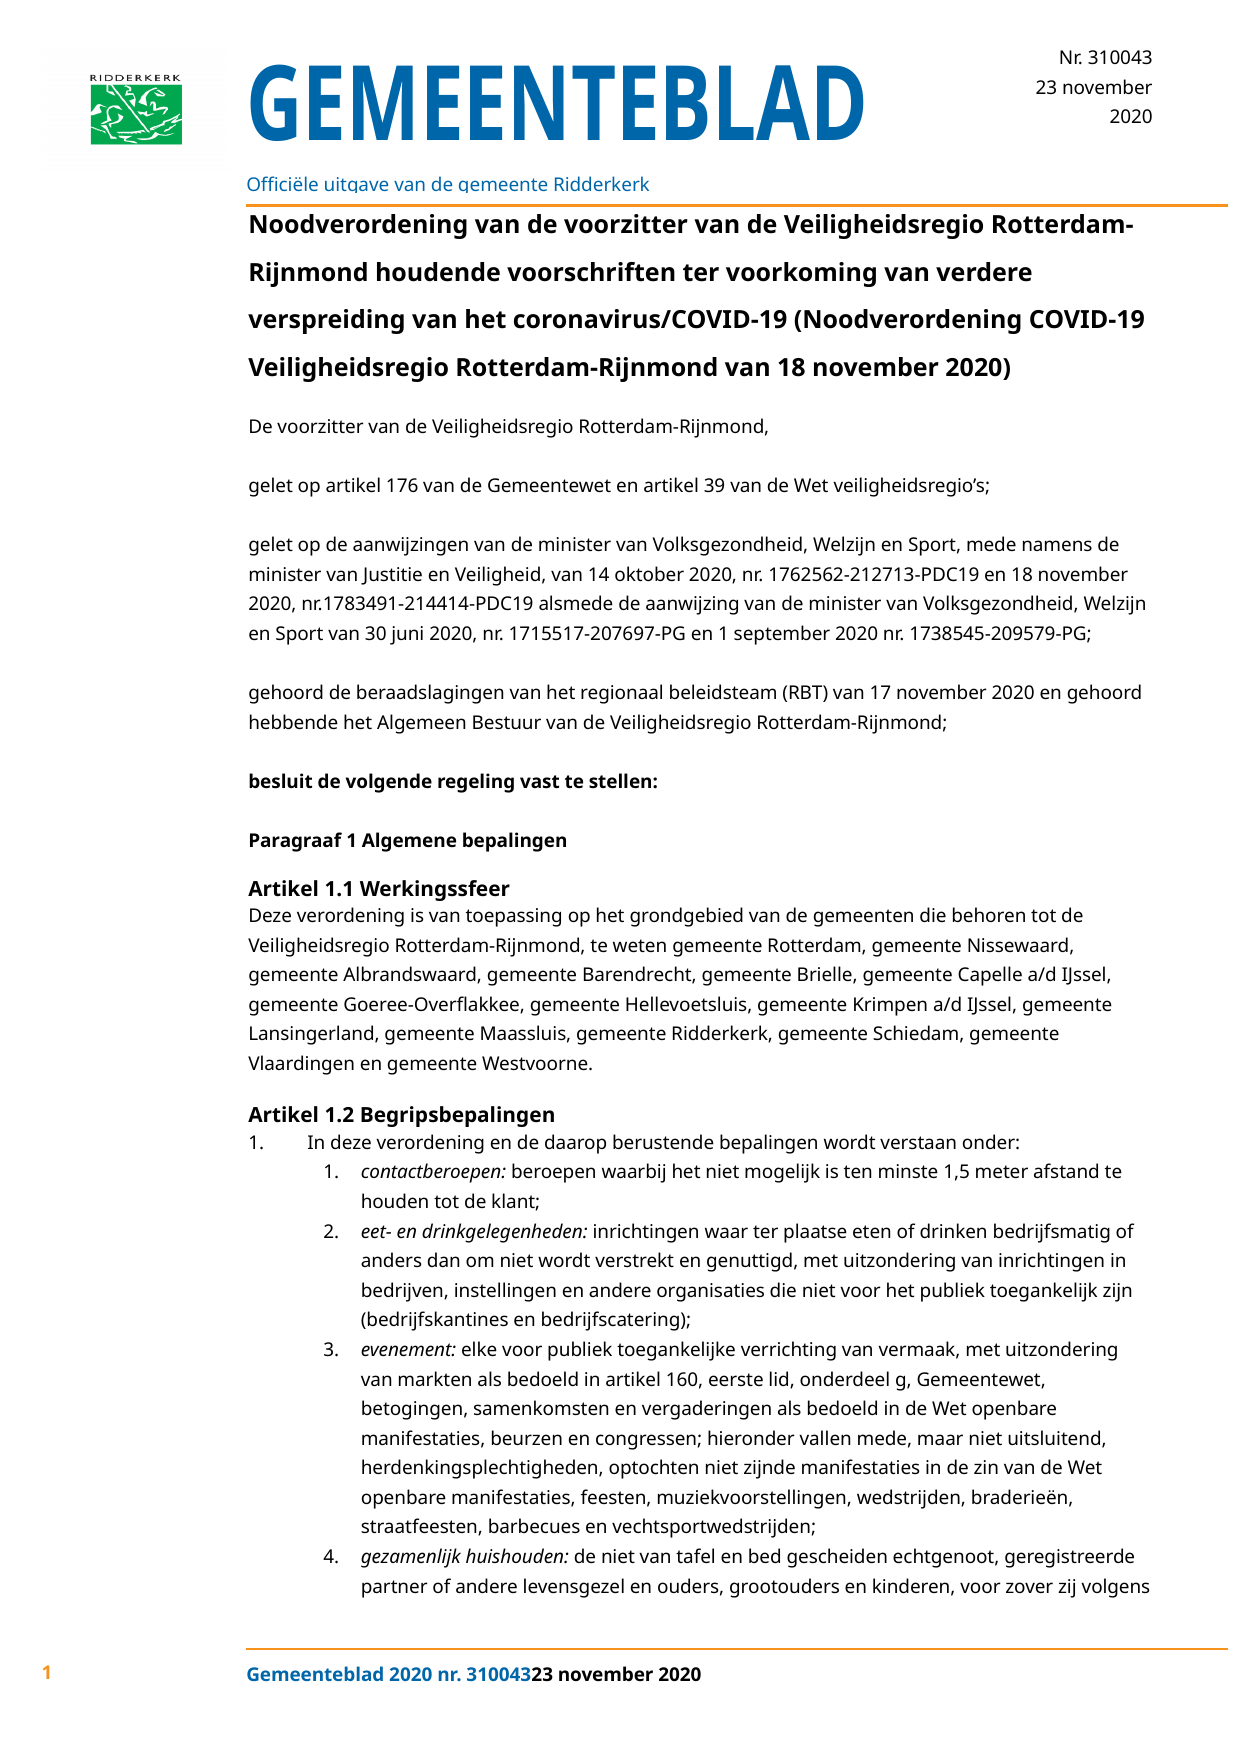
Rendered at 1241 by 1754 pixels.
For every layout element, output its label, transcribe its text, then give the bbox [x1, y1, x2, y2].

text gelet op artikel 176 van de Gemeentewet en artikel 39 van de Wet veiligheidsregio’s; [248, 472, 1152, 498]
text besluit de volgende regeling vast te stellen: [248, 768, 1152, 794]
picture [41, 47, 231, 172]
text Artikel 1.1 Werkingssfeer [248, 874, 1152, 902]
text Artikel 1.2 Begripsbepalingen [248, 1101, 1152, 1129]
text Deze verordening is van toepassing op het grondgebied van de gemeenten die behoren tot de Veiligheidsregio Rotterdam-Rijnmond, te weten gemeente Rotterdam, gemeente Nissewaard, gemeente Albrandswaard, gemeente Barendrecht, gemeente Brielle, gemeente Capelle a/d IJssel, gemeente Goeree-Overflakkee, gemeente Hellevoetsluis, gemeente Krimpen a/d IJssel, gemeente [248, 902, 1152, 1017]
text Lansingerland, gemeente Maassluis, gemeente Ridderkerk, gemeente Schiedam, gemeente Vlaardingen en gemeente Westvoorne. [248, 1021, 1152, 1076]
list contactberoepen: beroepen waarbij het niet mogelijk is ten minste 1,5 meter afstand te houden tot de klant; [323, 1159, 1152, 1214]
list evenement: elke voor publiek toegankelijke verrichting van vermaak, met uitzondering van markten als bedoeld in artikel 160, eerste lid, onderdeel g, Gemeentewet, betogingen, samenkomsten en vergaderingen als bedoeld in de Wet openbare manifestaties, beurzen en congressen; hieronder vallen mede, maar niet uitsluitend, herdenkingsplechtigheden, optochten niet zijnde manifestaties in de zin van de Wet openbare manifestaties, feesten, muziekvoorstellingen, wedstrijden, braderieën, straatfeesten, barbecues en vechtsportwedstrijden; [323, 1336, 1152, 1539]
list eet- en drinkgelegenheden: inrichtingen waar ter plaatse eten of drinken bedrijfsmatig of anders dan om niet wordt verstrekt en genuttigd, met uitzondering van inrichtingen in bedrijven, instellingen en andere organisaties die niet voor het publiek toegankelijk zijn (bedrijfskantines en bedrijfscatering); [323, 1218, 1152, 1332]
text Paragraaf 1 Algemene bepalingen [248, 827, 1152, 853]
text Noodverordening van de voorzitter van de Veiligheidsregio Rotterdam-Rijnmond houdende voorschriften ter voorkoming van verdere verspreiding van het coronavirus/COVID-19 (Noodverordening COVID-19 Veiligheidsregio Rotterdam-Rijnmond van 18 november 2020) [248, 207, 1152, 384]
list In deze verordening en de daarop berustende bepalingen wordt verstaan onder: [248, 1129, 1152, 1155]
text gelet op de aanwijzingen van de minister van Volksgezondheid, Welzijn en Sport, mede namens de minister van Justitie en Veiligheid, van 14 oktober 2020, nr. 1762562-212713-PDC19 en 18 november 2020, nr.1783491-214414-PDC19 alsmede de aanwijzing van de minister van Volksgezondheid, Welzijn en Sport van 30 juni 2020, nr. 1715517-207697-PG en 1 september 2020 nr. 1738545-209579-PG; [248, 531, 1152, 646]
text gehoord de beraadslagingen van het regionaal beleidsteam (RBT) van 17 november 2020 en gehoord hebbende het Algemeen Bestuur van de Veiligheidsregio Rotterdam-Rijnmond; [248, 679, 1152, 735]
list gezamenlijk huishouden: de niet van tafel en bed gescheiden echtgenoot, geregistreerde partner of andere levensgezel en ouders, grootouders en kinderen, voor zover zij volgens [323, 1543, 1152, 1598]
text De voorzitter van de Veiligheidsregio Rotterdam-Rijnmond, [248, 413, 1152, 439]
